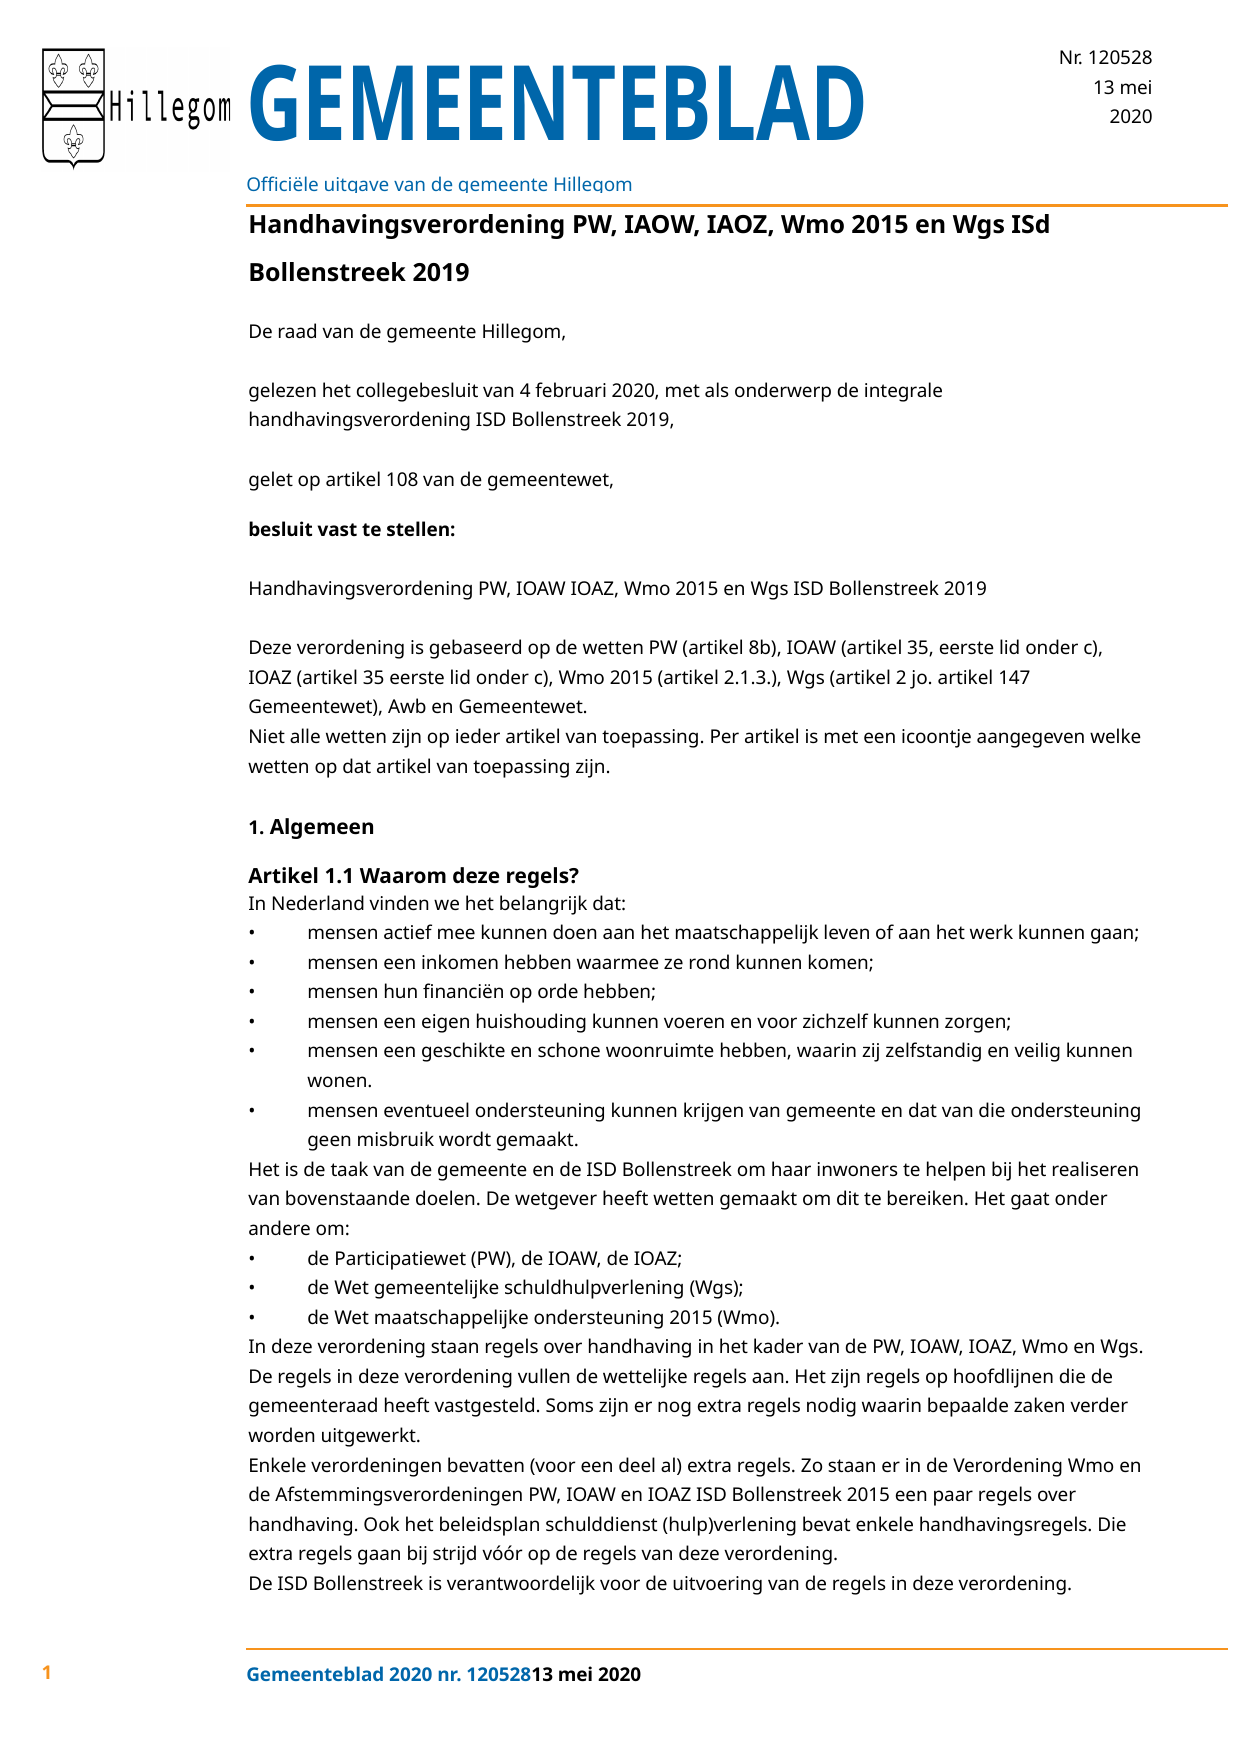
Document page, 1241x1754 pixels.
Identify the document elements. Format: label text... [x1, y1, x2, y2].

list mensen hun financiën op orde hebben; [248, 978, 1152, 1004]
list mensen eventueel ondersteuning kunnen krijgen van gemeente en dat van die ondersteuning geen misbruik wordt gemaakt. [248, 1097, 1152, 1152]
list mensen een geschikte en schone woonruimte hebben, waarin zij zelfstandig en veilig kunnen wonen. [248, 1038, 1152, 1093]
text Deze verordening is gebaseerd op de wetten PW (artikel 8b), IOAW (artikel 35, eerste lid onder c), IOAZ (artikel 35 eerste lid onder c), Wmo 2015 (artikel 2.1.3.), Wgs (artikel 2 jo. artikel 147 Gemeentewet), Awb en Gemeentewet. [248, 634, 1152, 719]
text Enkele verordeningen bevatten (voor een deel al) extra regels. Zo staan er in de Verordening Wmo en de Afstemmingsverordeningen PW, IOAW en IOAZ ISD Bollenstreek 2015 een paar regels over handhaving. Ook het beleidsplan schulddienst (hulp)verlening bevat enkele handhavingsregels. Die extra regels gaan bij strijd vóór op de regels van deze verordening. [248, 1452, 1152, 1566]
text Het is de taak van de gemeente en de ISD Bollenstreek om haar inwoners te helpen bij het realiseren van bovenstaande doelen. De wetgever heeft wetten gemaakt om dit te bereiken. Het gaat onder andere om: [248, 1156, 1152, 1241]
text Artikel 1.1 Waarom deze regels? [248, 861, 1152, 890]
text In Nederland vinden we het belangrijk dat: [248, 890, 1152, 915]
text Handhavingsverordening PW, IAOW, IAOZ, Wmo 2015 en Wgs ISd Bollenstreek 2019 [248, 207, 1152, 288]
text gelezen het collegebesluit van 4 februari 2020, met als onderwerp de integrale handhavingsverordening ISD Bollenstreek 2019, [248, 377, 1152, 432]
text In deze verordening staan regels over handhaving in het kader van de PW, IOAW, IOAZ, Wmo en Wgs. De regels in deze verordening vullen de wettelijke regels aan. Het zijn regels op hoofdlijnen die de gemeenteraad heeft vastgesteld. Soms zijn er nog extra regels nodig waarin bepaalde zaken verder worden uitgewerkt. [248, 1333, 1152, 1448]
list de Wet gemeentelijke schuldhulpverlening (Wgs); [248, 1274, 1152, 1300]
text gelet op artikel 108 van de gemeentewet, [248, 466, 1152, 492]
text Niet alle wetten zijn op ieder artikel van toepassing. Per artikel is met een icoontje aangegeven welke wetten op dat artikel van toepassing zijn. [248, 723, 1152, 778]
list mensen actief mee kunnen doen aan het maatschappelijk leven of aan het werk kunnen gaan; [248, 919, 1152, 945]
text 1. Algemeen [248, 812, 1152, 840]
text De ISD Bollenstreek is verantwoordelijk voor de uitvoering van de regels in deze verordening. [248, 1570, 1152, 1596]
text De raad van de gemeente Hillegom, [248, 318, 1152, 344]
list de Participatiewet (PW), de IOAW, de IOAZ; [248, 1245, 1152, 1270]
list mensen een eigen huishouding kunnen voeren en voor zichzelf kunnen zorgen; [248, 1008, 1152, 1034]
list de Wet maatschappelijke ondersteuning 2015 (Wmo). [248, 1304, 1152, 1329]
text besluit vast te stellen: [248, 516, 1152, 542]
text Handhavingsverordening PW, IOAW IOAZ, Wmo 2015 en Wgs ISD Bollenstreek 2019 [248, 575, 1152, 601]
picture [41, 47, 231, 172]
list mensen een inkomen hebben waarmee ze rond kunnen komen; [248, 949, 1152, 974]
